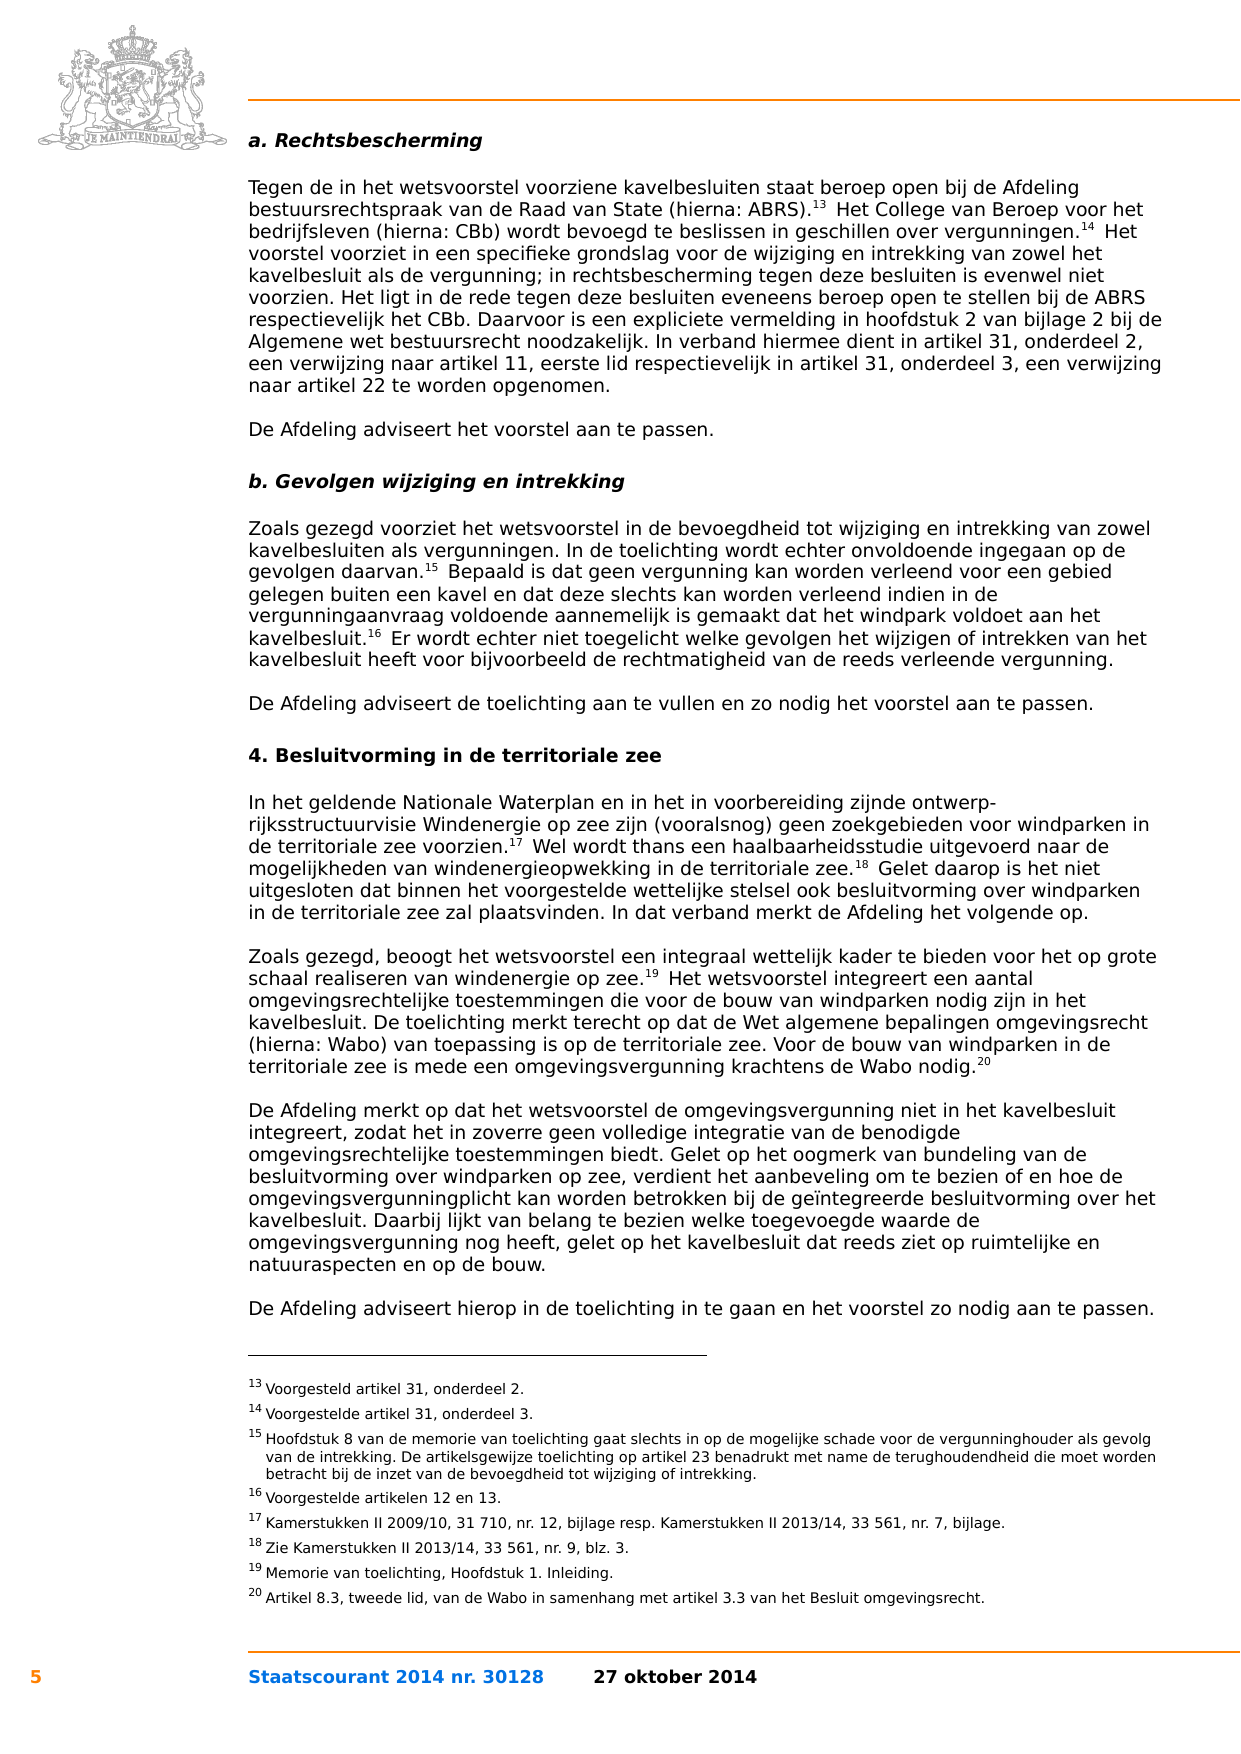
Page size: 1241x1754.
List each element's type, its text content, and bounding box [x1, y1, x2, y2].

text Zie Kamerstukken II 2013/14, 33 561, nr. 9, blz. 3. [248, 1536, 1163, 1558]
text De Afdeling adviseert de toelichting aan te vullen en zo nodig het voorstel aan te passen. [248, 693, 1163, 715]
text Zoals gezegd, beoogt het wetsvoorstel een integraal wettelijk kader te bieden voor het op grote schaal realiseren van windenergie op zee. Het wetsvoorstel integreert een aantal omgevingsrechtelijke toestemmingen die voor de bouw van windparken nodig zijn in het kavelbesluit. De toelichting merkt terecht op dat de Wet algemene bepalingen omgevingsrecht (hierna: Wabo) van toepassing is op de territoriale zee. Voor de bouw van windparken in de territoriale zee is mede een omgevingsvergunning krachtens de Wabo nodig. [248, 946, 1163, 1078]
text De Afdeling merkt op dat het wetsvoorstel de omgevingsvergunning niet in het kavelbesluit integreert, zodat het in zoverre geen volledige integratie van de benodigde omgevingsrechtelijke toestemmingen biedt. Gelet op het oogmerk van bundeling van de besluitvorming over windparken op zee, verdient het aanbeveling om te bezien of en hoe de omgevingsvergunningplicht kan worden betrokken bij de geïntegreerde besluitvorming over het kavelbesluit. Daarbij lijkt van belang te bezien welke toegevoegde waarde de omgevingsvergunning nog heeft, gelet op het kavelbesluit dat reeds ziet op ruimtelijke en natuuraspecten en op de bouw. [248, 1100, 1163, 1276]
text Memorie van toelichting, Hoofdstuk 1. Inleiding. [248, 1561, 1163, 1583]
subtitle 4. Besluitvorming in de territoriale zee [248, 745, 1163, 767]
text Voorgestelde artikelen 12 en 13. [248, 1486, 1163, 1508]
text Zoals gezegd voorziet het wetsvoorstel in de bevoegdheid tot wijziging en intrekking van zowel kavelbesluiten als vergunningen. In de toelichting wordt echter onvoldoende ingegaan op de gevolgen daarvan. Bepaald is dat geen vergunning kan worden verleend voor een gebied gelegen buiten een kavel en dat deze slechts kan worden verleend indien in de vergunningaanvraag voldoende aannemelijk is gemaakt dat het windpark voldoet aan het kavelbesluit. Er wordt echter niet toegelicht welke gevolgen het wijzigen of intrekken van het kavelbesluit heeft voor bijvoorbeeld de rechtmatigheid van de reeds verleende vergunning. [248, 517, 1163, 671]
text Tegen de in het wetsvoorstel voorziene kavelbesluiten staat beroep open bij de Afdeling bestuursrechtspraak van de Raad van State (hierna: ABRS). Het College van Beroep voor het bedrijfsleven (hierna: CBb) wordt bevoegd te beslissen in geschillen over vergunningen. Het voorstel voorziet in een specifieke grondslag voor de wijziging en intrekking van zowel het kavelbesluit als de vergunning; in rechtsbescherming tegen deze besluiten is evenwel niet voorzien. Het ligt in de rede tegen deze besluiten eveneens beroep open te stellen bij de ABRS respectievelijk het CBb. Daarvoor is een expliciete vermelding in hoofdstuk 2 van bijlage 2 bij de Algemene wet bestuursrecht noodzakelijk. In verband hiermee dient in artikel 31, onderdeel 2, een verwijzing naar artikel 11, eerste lid respectievelijk in artikel 31, onderdeel 3, een verwijzing naar artikel 22 te worden opgenomen. [248, 177, 1163, 397]
picture [38, 25, 227, 150]
text Kamerstukken II 2009/10, 31 710, nr. 12, bijlage resp. Kamerstukken II 2013/14, 33 561, nr. 7, bijlage. [248, 1511, 1163, 1533]
text Hoofdstuk 8 van de memorie van toelichting gaat slechts in op de mogelijke schade voor de vergunninghouder als gevolg van de intrekking. De artikelsgewijze toelichting op artikel 23 benadrukt met name de terughoudendheid die moet worden betracht bij de inzet van de bevoegdheid tot wijziging of intrekking. [248, 1427, 1163, 1483]
text Voorgestelde artikel 31, onderdeel 3. [248, 1402, 1163, 1424]
text De Afdeling adviseert het voorstel aan te passen. [248, 418, 1163, 441]
text Artikel 8.3, tweede lid, van de Wabo in samenhang met artikel 3.3 van het Besluit omgevingsrecht. [248, 1586, 1163, 1608]
text In het geldende Nationale Waterplan en in het in voorbereiding zijnde ontwerp-rijksstructuurvisie Windenergie op zee zijn (vooralsnog) geen zoekgebieden voor windparken in de territoriale zee voorzien. Wel wordt thans een haalbaarheidsstudie uitgevoerd naar de mogelijkheden van windenergieopwekking in de territoriale zee. Gelet daarop is het niet uitgesloten dat binnen het voorgestelde wettelijke stelsel ook besluitvorming over windparken in de territoriale zee zal plaatsvinden. In dat verband merkt de Afdeling het volgende op. [248, 792, 1163, 924]
text Voorgesteld artikel 31, onderdeel 2. [248, 1377, 1163, 1399]
subtitle a. Rechtsbescherming [248, 130, 1163, 152]
subtitle b. Gevolgen wijziging en intrekking [248, 471, 1163, 492]
text De Afdeling adviseert hierop in de toelichting in te gaan en het voorstel zo nodig aan te passen. [248, 1297, 1163, 1319]
